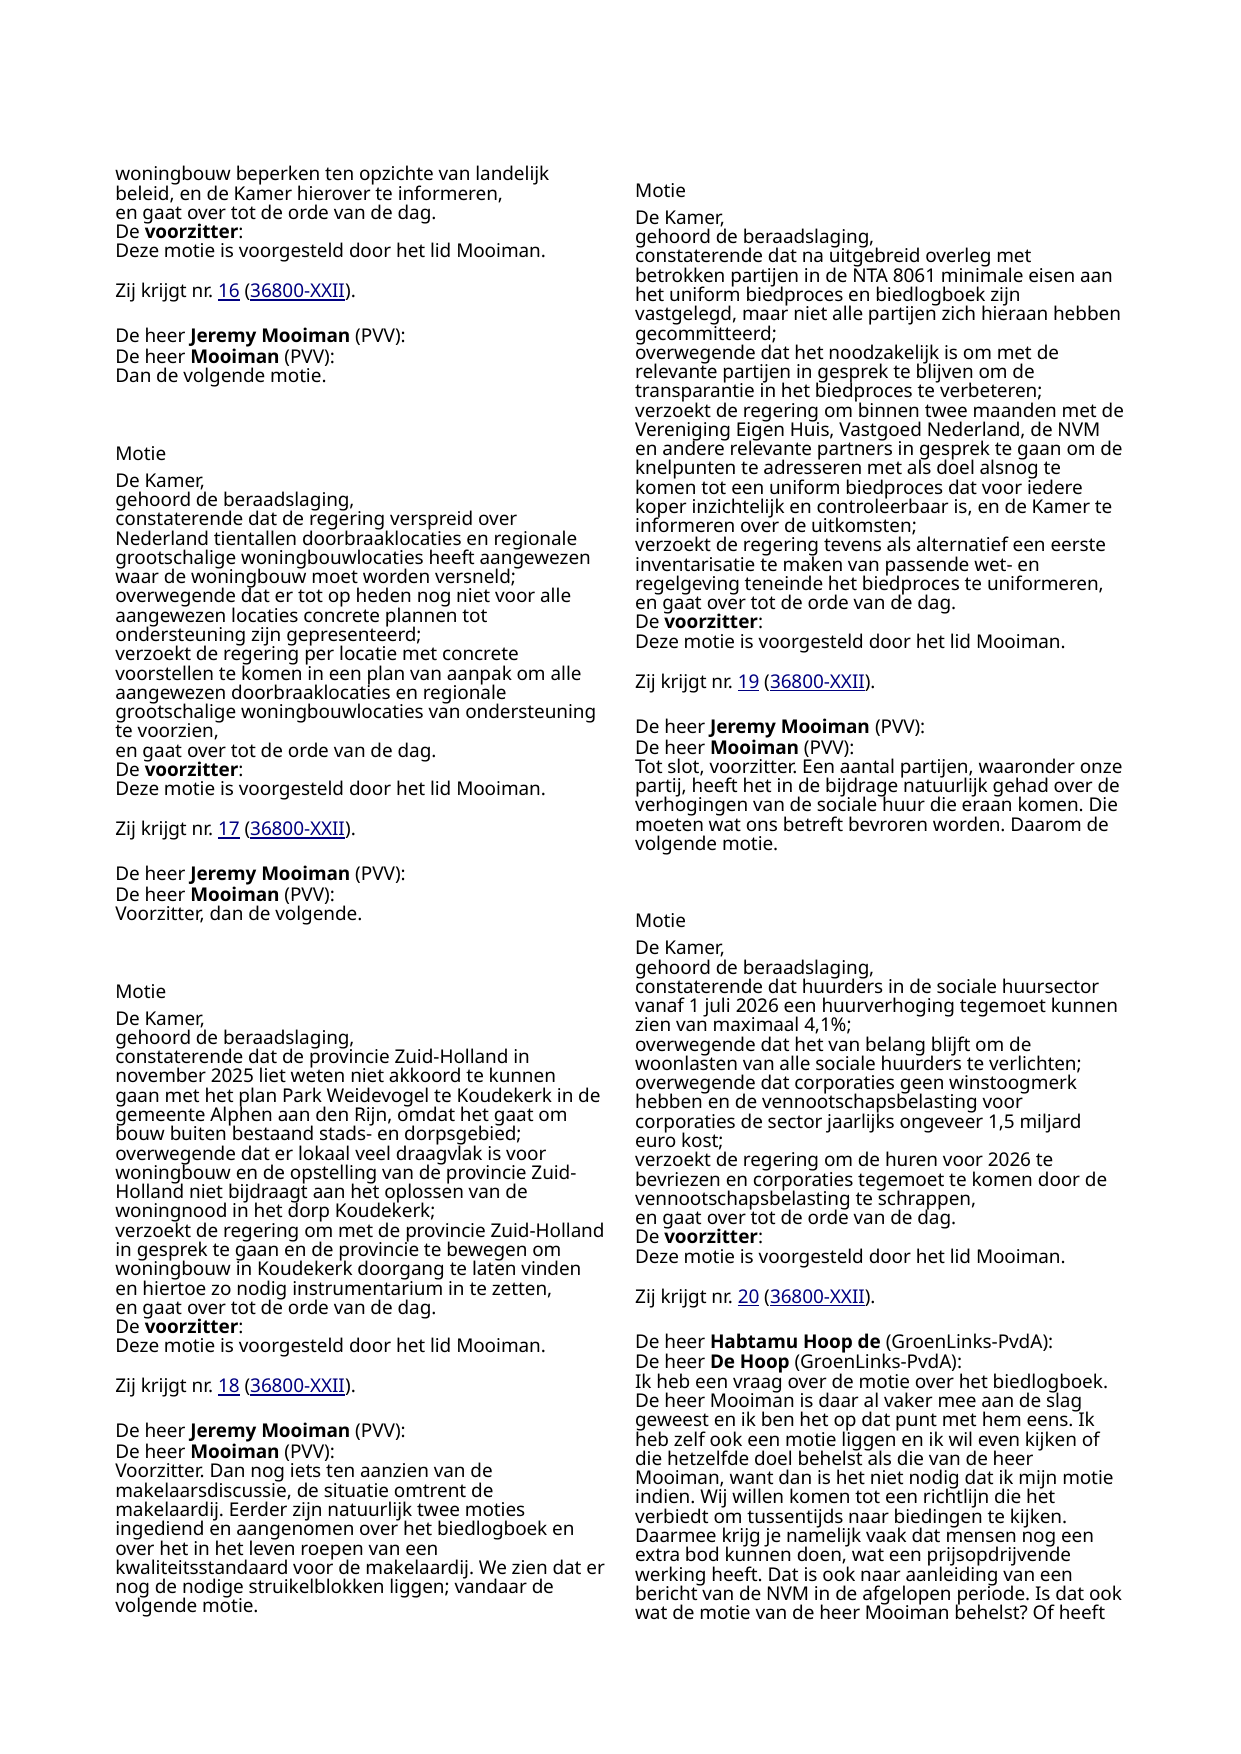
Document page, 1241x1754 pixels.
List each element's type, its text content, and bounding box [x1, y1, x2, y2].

text verzoekt de regering per locatie met concrete voorstellen te komen in een plan van aanpak om alle aangewezen doorbraaklocaties en regionale grootschalige woningbouwlocaties van ondersteuning te voorzien, [115, 645, 605, 742]
text De Kamer, [635, 209, 1125, 228]
text De heer Mooiman (PVV): [115, 886, 605, 905]
text Zij krijgt nr. 18 (36800-XXII). [115, 1377, 605, 1397]
text constaterende dat de provincie Zuid-Holland in november 2025 liet weten niet akkoord te kunnen gaan met het plan Park Weidevogel te Koudekerk in de gemeente Alphen aan den Rijn, omdat het gaat om bouw buiten bestaand stads- en dorpsgebied; [115, 1048, 605, 1144]
text overwegende dat het van belang blijft om de woonlasten van alle sociale huurders te verlichten; [635, 1036, 1125, 1074]
text Motie [115, 978, 605, 1004]
text woningbouw beperken ten opzichte van landelijk beleid, en de Kamer hierover te informeren, [115, 165, 605, 204]
text overwegende dat het noodzakelijk is om met de relevante partijen in gesprek te blijven om de transparantie in het biedproces te verbeteren; [635, 344, 1125, 402]
text en gaat over tot de orde van de dag. [115, 742, 605, 761]
text De heer Jeremy Mooiman (PVV): [115, 860, 605, 886]
text en gaat over tot de orde van de dag. [115, 204, 605, 223]
text overwegende dat er tot op heden nog niet voor alle aangewezen locaties concrete plannen tot ondersteuning zijn gepresenteerd; [115, 587, 605, 645]
text De Kamer, [635, 939, 1125, 959]
text De voorzitter: [115, 1318, 605, 1337]
text De voorzitter: [115, 223, 605, 242]
text Motie [115, 440, 605, 466]
text Voorzitter, dan de volgende. [115, 905, 605, 924]
text De Kamer, [115, 1010, 605, 1029]
text overwegende dat er lokaal veel draagvlak is voor woningbouw en de opstelling van de provincie Zuid-Holland niet bijdraagt aan het oplossen van de woningnood in het dorp Koudekerk; [115, 1144, 605, 1222]
text Zij krijgt nr. 20 (36800-XXII). [635, 1288, 1125, 1307]
text overwegende dat corporaties geen winstoogmerk hebben en de vennootschapsbelasting voor corporaties de sector jaarlijks ongeveer 1,5 miljard euro kost; [635, 1074, 1125, 1151]
text verzoekt de regering om de huren voor 2026 te bevriezen en corporaties tegemoet te komen door de vennootschapsbelasting te schrappen, [635, 1151, 1125, 1209]
text Deze motie is voorgesteld door het lid Mooiman. [115, 242, 605, 262]
text verzoekt de regering om met de provincie Zuid-Holland in gesprek te gaan en de provincie te bewegen om woningbouw in Koudekerk doorgang te laten vinden en hiertoe zo nodig instrumentarium in te zetten, [115, 1222, 605, 1299]
text Ik heb een vraag over de motie over het biedlogboek. De heer Mooiman is daar al vaker mee aan de slag geweest en ik ben het op dat punt met hem eens. Ik heb zelf ook een motie liggen en ik wil even kijken of die hetzelfde doel behelst als die van de heer Mooiman, want dan is het niet nodig dat ik mijn motie indien. Wij willen komen tot een richtlijn die het verbiedt om tussentijds naar biedingen te kijken. Daarmee krijg je namelijk vaak dat mensen nog een extra bod kunnen doen, wat een prijsopdrijvende werking heeft. Dat is ook naar aanleiding van een bericht van de NVM in de afgelopen periode. Is dat ook wat de motie van de heer Mooiman behelst? Of heeft [635, 1373, 1125, 1623]
text Dan de volgende motie. [115, 367, 605, 387]
text constaterende dat na uitgebreid overleg met betrokken partijen in de NTA 8061 minimale eisen aan het uniform biedproces en biedlogboek zijn vastgelegd, maar niet alle partijen zich hieraan hebben gecommitteerd; [635, 247, 1125, 344]
text Deze motie is voorgesteld door het lid Mooiman. [635, 1248, 1125, 1267]
text verzoekt de regering om binnen twee maanden met de Vereniging Eigen Huis, Vastgoed Nederland, de NVM en andere relevante partners in gesprek te gaan om de knelpunten te adresseren met als doel alsnog te komen tot een uniform biedproces dat voor iedere koper inzichtelijk en controleerbaar is, en de Kamer te informeren over de uitkomsten; [635, 402, 1125, 536]
text De voorzitter: [635, 613, 1125, 633]
text constaterende dat de regering verspreid over Nederland tientallen doorbraaklocaties en regionale grootschalige woningbouwlocaties heeft aangewezen waar de woningbouw moet worden versneld; [115, 510, 605, 587]
text gehoord de beraadslaging, [635, 228, 1125, 247]
text Voorzitter. Dan nog iets ten aanzien van de makelaarsdiscussie, de situatie omtrent de makelaardij. Eerder zijn natuurlijk twee moties ingediend en aangenomen over het biedlogboek en over het in het leven roepen van een kwaliteitsstandaard voor de makelaardij. We zien dat er nog de nodige struikelblokken liggen; vandaar de volgende motie. [115, 1462, 605, 1617]
text De voorzitter: [115, 761, 605, 780]
text Deze motie is voorgesteld door het lid Mooiman. [635, 633, 1125, 652]
text verzoekt de regering tevens als alternatief een eerste inventarisatie te maken van passende wet- en regelgeving teneinde het biedproces te uniformeren, [635, 536, 1125, 594]
text Deze motie is voorgesteld door het lid Mooiman. [115, 780, 605, 799]
text De Kamer, [115, 472, 605, 491]
text Motie [635, 177, 1125, 203]
text en gaat over tot de orde van de dag. [115, 1299, 605, 1318]
text Zij krijgt nr. 17 (36800-XXII). [115, 820, 605, 839]
text De heer Jeremy Mooiman (PVV): [635, 713, 1125, 739]
text en gaat over tot de orde van de dag. [635, 1209, 1125, 1228]
text Motie [635, 908, 1125, 933]
text Tot slot, voorzitter. Een aantal partijen, waaronder onze partij, heeft het in de bijdrage natuurlijk gehad over de verhogingen van de sociale huur die eraan komen. Die moeten wat ons betreft bevroren worden. Daarom de volgende motie. [635, 758, 1125, 854]
text De heer Habtamu Hoop de (GroenLinks-PvdA): [635, 1328, 1125, 1353]
text De heer De Hoop (GroenLinks-PvdA): [635, 1353, 1125, 1373]
text De heer Mooiman (PVV): [115, 348, 605, 367]
text De heer Jeremy Mooiman (PVV): [115, 1417, 605, 1443]
text De heer Jeremy Mooiman (PVV): [115, 322, 605, 348]
text Zij krijgt nr. 16 (36800-XXII). [115, 282, 605, 302]
text en gaat over tot de orde van de dag. [635, 594, 1125, 613]
text Zij krijgt nr. 19 (36800-XXII). [635, 673, 1125, 692]
text Deze motie is voorgesteld door het lid Mooiman. [115, 1337, 605, 1357]
text constaterende dat huurders in de sociale huursector vanaf 1 juli 2026 een huurverhoging tegemoet kunnen zien van maximaal 4,1%; [635, 978, 1125, 1036]
text De voorzitter: [635, 1228, 1125, 1248]
text gehoord de beraadslaging, [115, 1029, 605, 1048]
text gehoord de beraadslaging, [635, 959, 1125, 978]
text De heer Mooiman (PVV): [635, 739, 1125, 758]
text gehoord de beraadslaging, [115, 491, 605, 510]
text De heer Mooiman (PVV): [115, 1443, 605, 1462]
